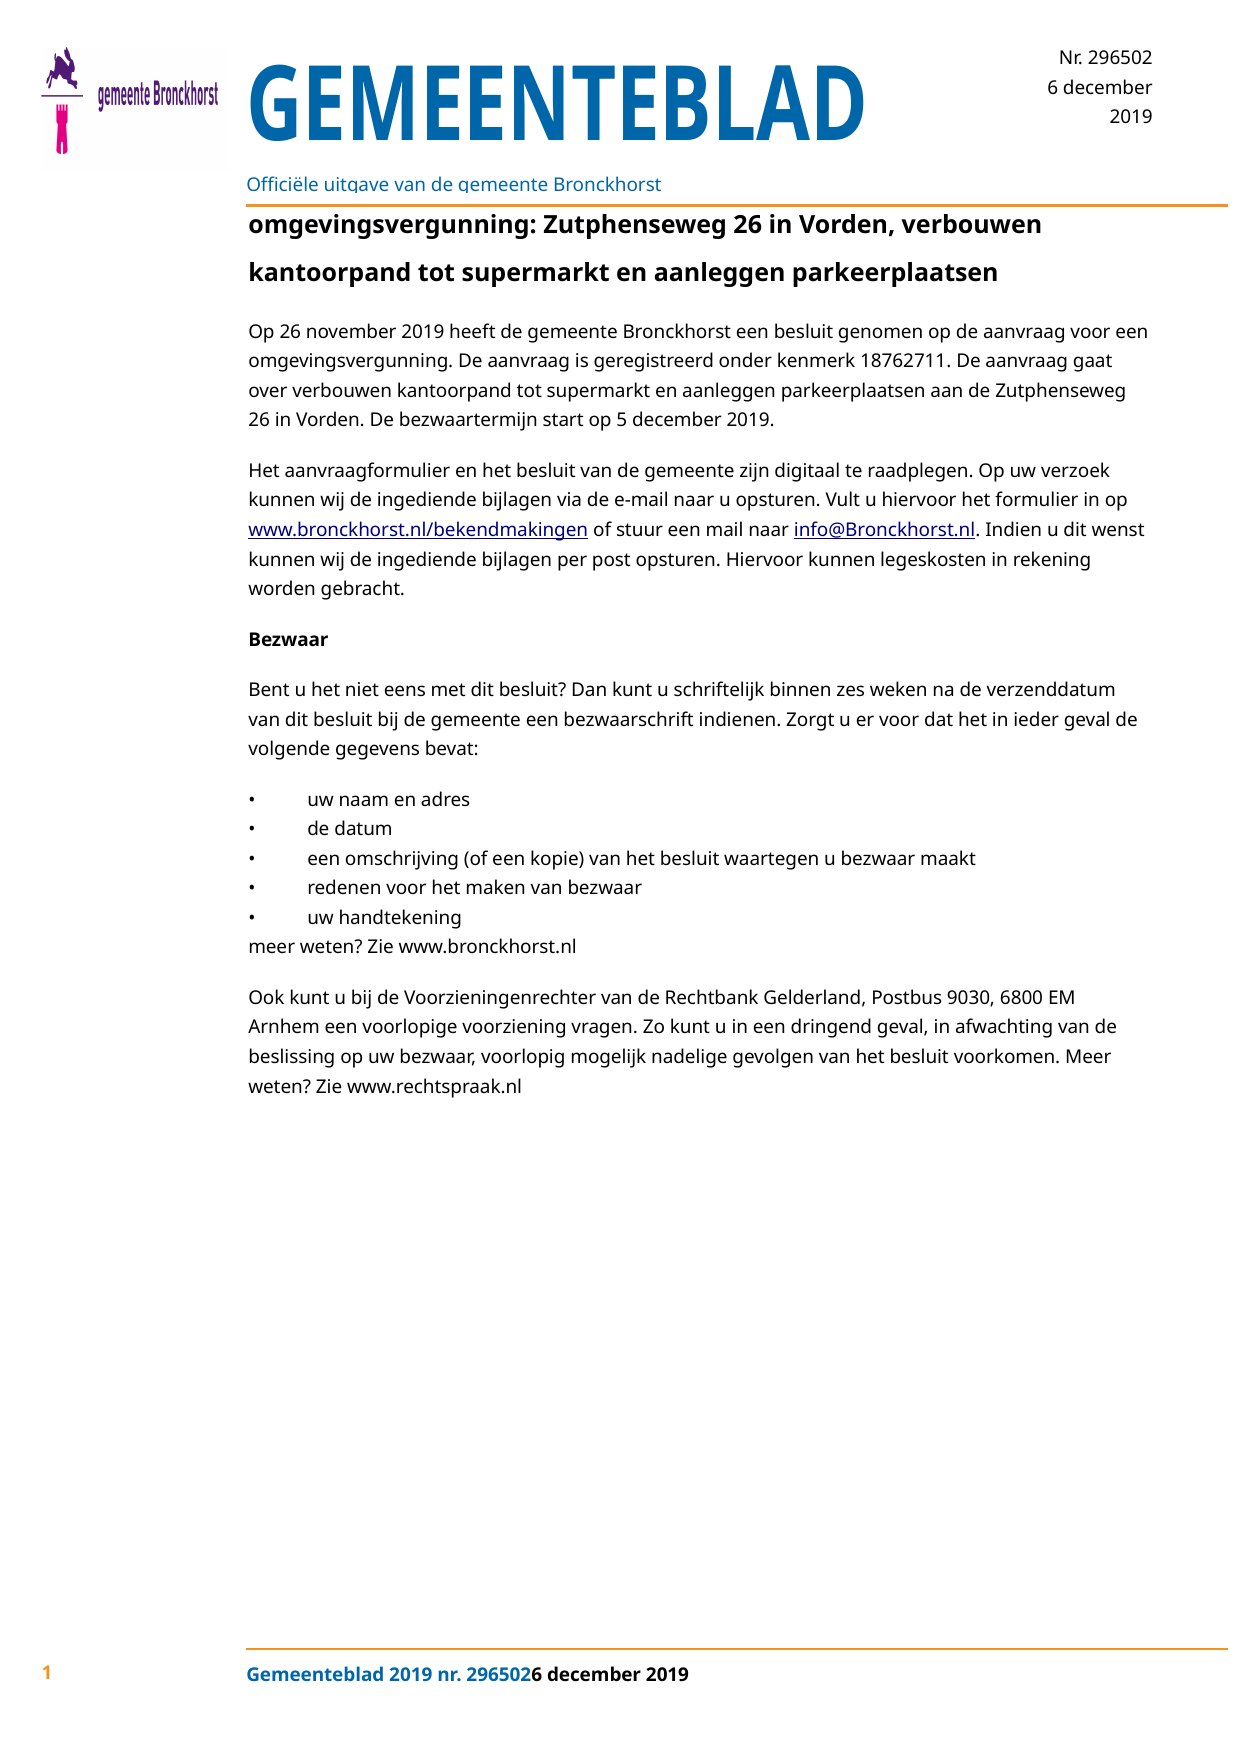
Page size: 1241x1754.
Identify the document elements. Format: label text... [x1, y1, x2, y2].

list redenen voor het maken van bezwaar [248, 874, 1152, 900]
list uw naam en adres [248, 786, 1152, 812]
text meer weten? Zie www.bronckhorst.nl [248, 934, 1152, 959]
text omgevingsvergunning: Zutphenseweg 26 in Vorden, verbouwen kantoorpand tot supermarkt en aanleggen parkeerplaatsen [248, 207, 1152, 288]
list een omschrijving (of een kopie) van het besluit waartegen u bezwaar maakt [248, 845, 1152, 871]
picture [41, 47, 231, 172]
text Bent u het niet eens met dit besluit? Dan kunt u schriftelijk binnen zes weken na de verzenddatum van dit besluit bij de gemeente een bezwaarschrift indienen. Zorgt u er voor dat het in ieder geval de volgende gegevens bevat: [248, 676, 1152, 761]
list de datum [248, 815, 1152, 841]
text Bezwaar [248, 626, 1152, 652]
list uw handtekening [248, 904, 1152, 930]
text Op 26 november 2019 heeft de gemeente Bronckhorst een besluit genomen op de aanvraag voor een omgevingsvergunning. De aanvraag is geregistreerd onder kenmerk 18762711. De aanvraag gaat over verbouwen kantoorpand tot supermarkt en aanleggen parkeerplaatsen aan de Zutphenseweg 26 in Vorden. De bezwaartermijn start op 5 december 2019. [248, 318, 1152, 432]
text Het aanvraagformulier en het besluit van de gemeente zijn digitaal te raadplegen. Op uw verzoek kunnen wij de ingediende bijlagen via de e-mail naar u opsturen. Vult u hiervoor het formulier in op www.bronckhorst.nl/bekendmakingen of stuur een mail naar info@Bronckhorst.nl. Indien u dit wenst kunnen wij de ingediende bijlagen per post opsturen. Hiervoor kunnen legeskosten in rekening worden gebracht. [248, 457, 1152, 601]
text Ook kunt u bij de Voorzieningenrechter van de Rechtbank Gelderland, Postbus 9030, 6800 EM Arnhem een voorlopige voorziening vragen. Zo kunt u in een dringend geval, in afwachting van de beslissing op uw bezwaar, voorlopig mogelijk nadelige gevolgen van het besluit voorkomen. Meer weten? Zie www.rechtspraak.nl [248, 984, 1152, 1099]
